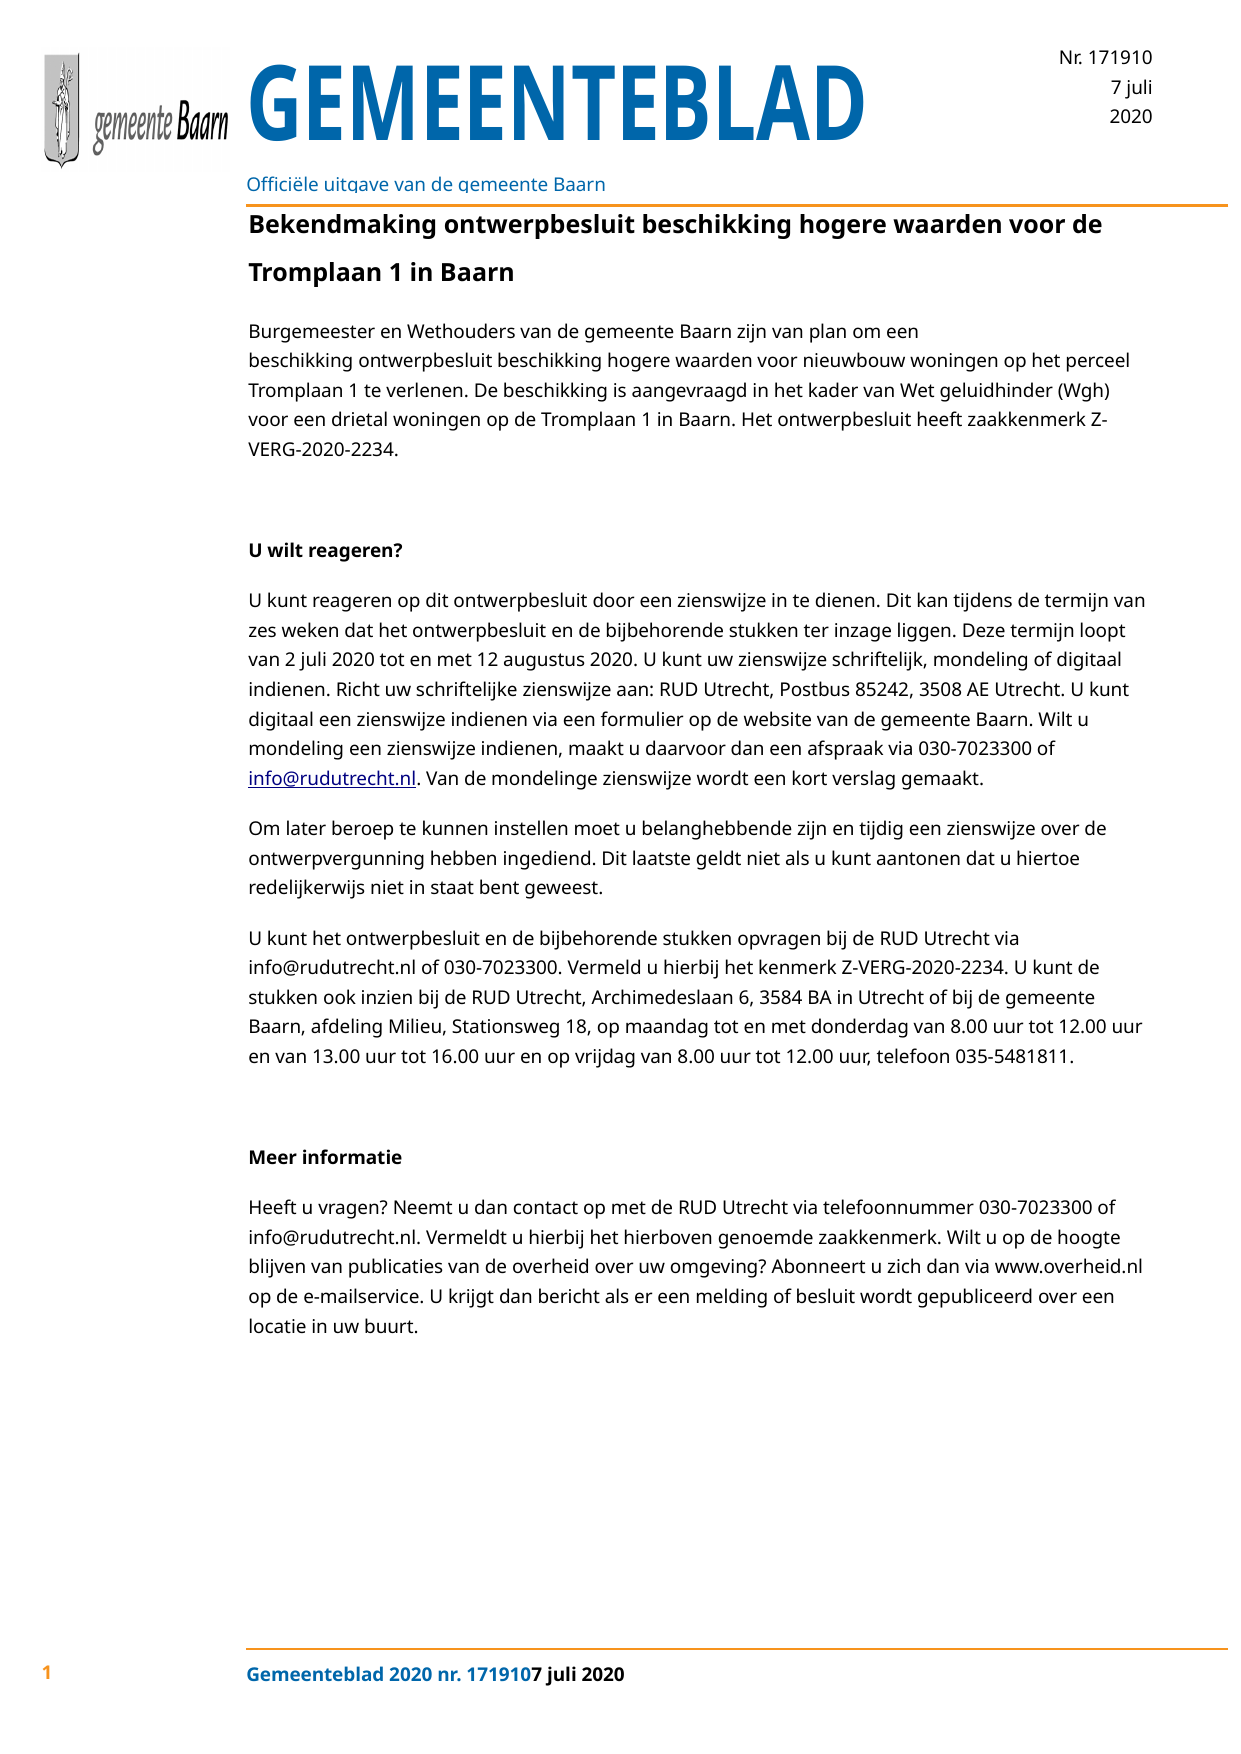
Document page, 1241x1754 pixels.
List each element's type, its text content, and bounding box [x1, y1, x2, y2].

picture [41, 47, 231, 172]
text Heeft u vragen? Neemt u dan contact op met de RUD Utrecht via telefoonnummer 030-7023300 of info@rudutrecht.nl. Vermeldt u hierbij het hierboven genoemde zaakkenmerk. Wilt u op de hoogte blijven van publicaties van de overheid over uw omgeving? Abonneert u zich dan via www.overheid.nl op de e-mailservice. U krijgt dan bericht als er een melding of besluit wordt gepubliceerd over een locatie in uw buurt. [248, 1194, 1152, 1339]
text Om later beroep te kunnen instellen moet u belanghebbende zijn en tijdig een zienswijze over de ontwerpvergunning hebben ingediend. Dit laatste geldt niet als u kunt aantonen dat u hiertoe redelijkerwijs niet in staat bent geweest. [248, 815, 1152, 900]
text U kunt reageren op dit ontwerpbesluit door een zienswijze in te dienen. Dit kan tijdens de termijn van zes weken dat het ontwerpbesluit en de bijbehorende stukken ter inzage liggen. Deze termijn loopt van 2 juli 2020 tot en met 12 augustus 2020. U kunt uw zienswijze schriftelijk, mondeling of digitaal indienen. Richt uw schriftelijke zienswijze aan: RUD Utrecht, Postbus 85242, 3508 AE Utrecht. U kunt digitaal een zienswijze indienen via een formulier op de website van de gemeente Baarn. Wilt u mondeling een zienswijze indienen, maakt u daarvoor dan een afspraak via 030-7023300 of info@rudutrecht.nl. Van de mondelinge zienswijze wordt een kort verslag gemaakt. [248, 587, 1152, 791]
text Burgemeester en Wethouders van de gemeente Baarn zijn van plan om een beschikking ontwerpbesluit beschikking hogere waarden voor nieuwbouw woningen op het perceel Tromplaan 1 te verlenen. De beschikking is aangevraagd in het kader van Wet geluidhinder (Wgh) voor een drietal woningen op de Tromplaan 1 in Baarn. Het ontwerpbesluit heeft zaakkenmerk Z-VERG-2020-2234. [248, 318, 1152, 462]
text U kunt het ontwerpbesluit en de bijbehorende stukken opvragen bij de RUD Utrecht via info@rudutrecht.nl of 030-7023300. Vermeld u hierbij het kenmerk Z-VERG-2020-2234. U kunt de stukken ook inzien bij de RUD Utrecht, Archimedeslaan 6, 3584 BA in Utrecht of bij de gemeente Baarn, afdeling Milieu, Stationsweg 18, op maandag tot en met donderdag van 8.00 uur tot 12.00 uur en van 13.00 uur tot 16.00 uur en op vrijdag van 8.00 uur tot 12.00 uur, telefoon 035-5481811. [248, 925, 1152, 1069]
text Meer informatie [248, 1144, 1152, 1170]
text Bekendmaking ontwerpbesluit beschikking hogere waarden voor de Tromplaan 1 in Baarn [248, 207, 1152, 288]
text U wilt reageren? [248, 537, 1152, 563]
